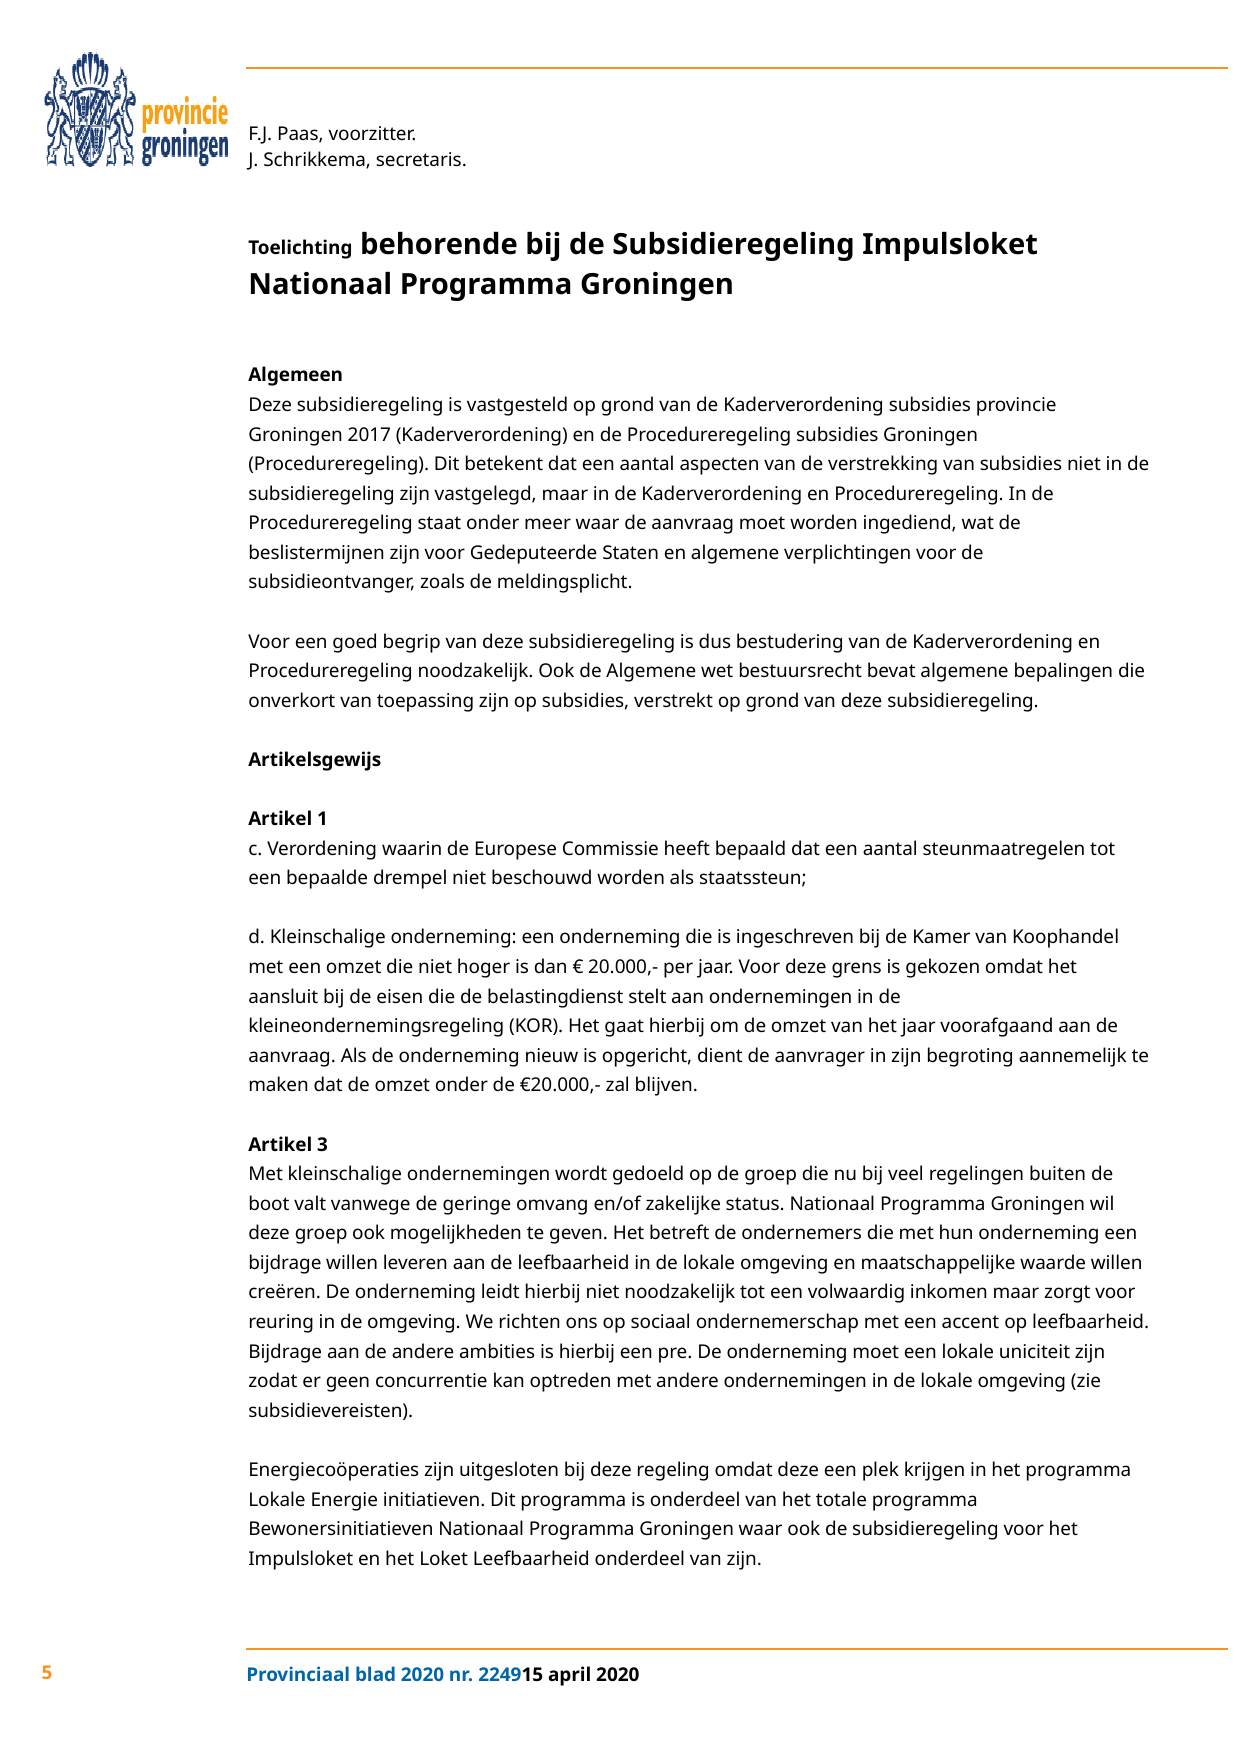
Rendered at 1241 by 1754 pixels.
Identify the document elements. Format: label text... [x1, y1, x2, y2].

text Toelichting behorende bij de Subsidieregeling Impulsloket Nationaal Programma Groningen [248, 223, 1152, 303]
text Artikel 3 [248, 1131, 1152, 1156]
text d. Kleinschalige onderneming: een onderneming die is ingeschreven bij de Kamer van Koophandel met een omzet die niet hoger is dan € 20.000,- per jaar. Voor deze grens is gekozen omdat het aansluit bij de eisen die de belastingdienst stelt aan ondernemingen in de kleineondernemingsregeling (KOR). Het gaat hierbij om de omzet van het jaar voorafgaand aan de aanvraag. Als de onderneming nieuw is opgericht, dient de aanvrager in zijn begroting aannemelijk te maken dat de omzet onder de €20.000,- zal blijven. [248, 924, 1152, 1097]
text c. Verordening waarin de Europese Commissie heeft bepaald dat een aantal steunmaatregelen tot een bepaalde drempel niet beschouwd worden als staatssteun; [248, 835, 1152, 890]
text J. Schrikkema, secretaris. [248, 146, 1152, 172]
picture [41, 47, 231, 172]
text Met kleinschalige ondernemingen wordt gedoeld op de groep die nu bij veel regelingen buiten de boot valt vanwege de geringe omvang en/of zakelijke status. Nationaal Programma Groningen wil deze groep ook mogelijkheden te geven. Het betreft de ondernemers die met hun onderneming een bijdrage willen leveren aan de leefbaarheid in de lokale omgeving en maatschappelijke waarde willen creëren. De onderneming leidt hierbij niet noodzakelijk tot een volwaardig inkomen maar zorgt voor reuring in de omgeving. We richten ons op sociaal ondernemerschap met een accent op leefbaarheid. Bijdrage aan de andere ambities is hierbij een pre. De onderneming moet een lokale uniciteit zijn zodat er geen concurrentie kan optreden met andere ondernemingen in de lokale omgeving (zie subsidievereisten). [248, 1160, 1152, 1423]
text Energiecoöperaties zijn uitgesloten bij deze regeling omdat deze een plek krijgen in het programma Lokale Energie initiatieven. Dit programma is onderdeel van het totale programma Bewonersinitiatieven Nationaal Programma Groningen waar ook de subsidieregeling voor het Impulsloket en het Loket Leefbaarheid onderdeel van zijn. [248, 1456, 1152, 1571]
text Artikel 1 [248, 805, 1152, 831]
text Deze subsidieregeling is vastgesteld op grond van de Kaderverordening subsidies provincie Groningen 2017 (Kaderverordening) en de Procedureregeling subsidies Groningen (Procedureregeling). Dit betekent dat een aantal aspecten van de verstrekking van subsidies niet in de subsidieregeling zijn vastgelegd, maar in de Kaderverordening en Procedureregeling. In de Procedureregeling staat onder meer waar de aanvraag moet worden ingediend, wat de beslistermijnen zijn voor Gedeputeerde Staten en algemene verplichtingen voor de subsidieontvanger, zoals de meldingsplicht. [248, 391, 1152, 594]
text F.J. Paas, voorzitter. [248, 121, 1152, 146]
text Voor een goed begrip van deze subsidieregeling is dus bestudering van de Kaderverordening en Procedureregeling noodzakelijk. Ook de Algemene wet bestuursrecht bevat algemene bepalingen die onverkort van toepassing zijn op subsidies, verstrekt op grond van deze subsidieregeling. [248, 628, 1152, 713]
text Artikelsgewijs [248, 746, 1152, 772]
text Algemeen [248, 362, 1152, 387]
